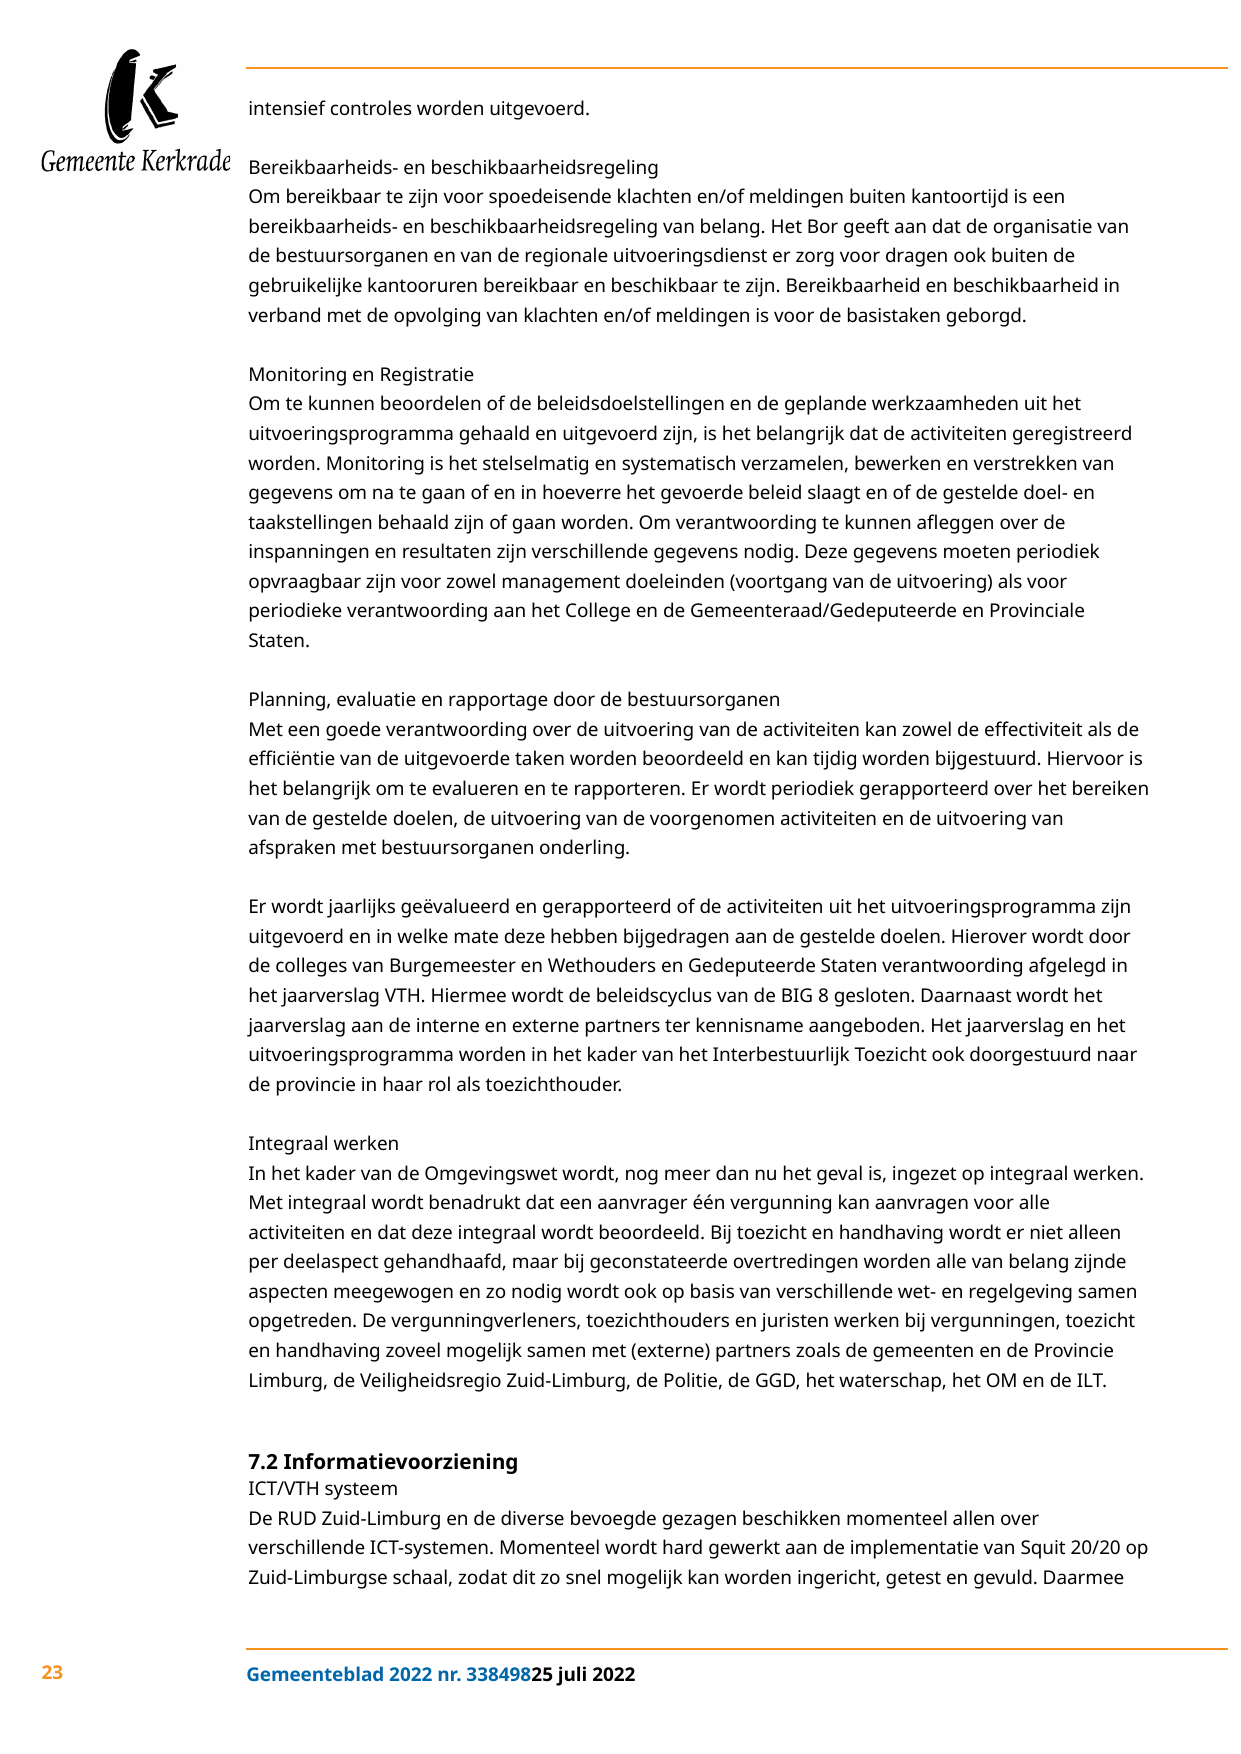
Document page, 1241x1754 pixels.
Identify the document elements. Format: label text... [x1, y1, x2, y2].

text Bereikbaarheids- en beschikbaarheidsregeling [248, 154, 1152, 180]
text 7.2 Informatievoorziening [248, 1447, 1152, 1475]
text Planning, evaluatie en rapportage door de bestuursorganen [248, 686, 1152, 712]
text ICT/VTH systeem [248, 1475, 1152, 1501]
text Om te kunnen beoordelen of de beleidsdoelstellingen en de geplande werkzaamheden uit het uitvoeringsprogramma gehaald en uitgevoerd zijn, is het belangrijk dat de activiteiten geregistreerd worden. Monitoring is het stelselmatig en systematisch verzamelen, bewerken en verstrekken van gegevens om na te gaan of en in hoeverre het gevoerde beleid slaagt en of de gestelde doel- en taakstellingen behaald zijn of gaan worden. Om verantwoording te kunnen afleggen over de inspanningen en resultaten zijn verschillende gegevens nodig. Deze gegevens moeten periodiek opvraagbaar zijn voor zowel management doeleinden (voortgang van de uitvoering) als voor periodieke verantwoording aan het College en de Gemeenteraad/Gedeputeerde en Provinciale Staten. [248, 391, 1152, 653]
text Er wordt jaarlijks geëvalueerd en gerapporteerd of de activiteiten uit het uitvoeringsprogramma zijn uitgevoerd en in welke mate deze hebben bijgedragen aan de gestelde doelen. Hierover wordt door de colleges van Burgemeester en Wethouders en Gedeputeerde Staten verantwoording afgelegd in het jaarverslag VTH. Hiermee wordt de beleidscyclus van de BIG 8 gesloten. Daarnaast wordt het jaarverslag aan de interne en externe partners ter kennisname aangeboden. Het jaarverslag en het uitvoeringsprogramma worden in het kader van het Interbestuurlijk Toezicht ook doorgestuurd naar de provincie in haar rol als toezichthouder. [248, 893, 1152, 1097]
text In het kader van de Omgevingswet wordt, nog meer dan nu het geval is, ingezet op integraal werken. Met integraal wordt benadrukt dat een aanvrager één vergunning kan aanvragen voor alle activiteiten en dat deze integraal wordt beoordeeld. Bij toezicht en handhaving wordt er niet alleen per deelaspect gehandhaafd, maar bij geconstateerde overtredingen worden alle van belang zijnde aspecten meegewogen en zo nodig wordt ook op basis van verschillende wet- en regelgeving samen opgetreden. De vergunningverleners, toezichthouders en juristen werken bij vergunningen, toezicht en handhaving zoveel mogelijk samen met (externe) partners zoals de gemeenten en de Provincie Limburg, de Veiligheidsregio Zuid-Limburg, de Politie, de GGD, het waterschap, het OM en de ILT. [248, 1160, 1152, 1393]
text De RUD Zuid-Limburg en de diverse bevoegde gezagen beschikken momenteel allen over verschillende ICT-systemen. Momenteel wordt hard gewerkt aan de implementatie van Squit 20/20 op Zuid-Limburgse schaal, zodat dit zo snel mogelijk kan worden ingericht, getest en gevuld. Daarmee [248, 1505, 1152, 1590]
text Monitoring en Registratie [248, 361, 1152, 387]
picture [41, 47, 231, 172]
text Integraal werken [248, 1130, 1152, 1156]
text intensief controles worden uitgevoerd. [248, 95, 1152, 121]
text Om bereikbaar te zijn voor spoedeisende klachten en/of meldingen buiten kantoortijd is een bereikbaarheids- en beschikbaarheidsregeling van belang. Het Bor geeft aan dat de organisatie van de bestuursorganen en van de regionale uitvoeringsdienst er zorg voor dragen ook buiten de gebruikelijke kantooruren bereikbaar en beschikbaar te zijn. Bereikbaarheid en beschikbaarheid in verband met de opvolging van klachten en/of meldingen is voor de basistaken geborgd. [248, 183, 1152, 328]
text Met een goede verantwoording over de uitvoering van de activiteiten kan zowel de effectiviteit als de efficiëntie van de uitgevoerde taken worden beoordeeld en kan tijdig worden bijgestuurd. Hiervoor is het belangrijk om te evalueren en te rapporteren. Er wordt periodiek gerapporteerd over het bereiken van de gestelde doelen, de uitvoering van de voorgenomen activiteiten en de uitvoering van afspraken met bestuursorganen onderling. [248, 716, 1152, 860]
